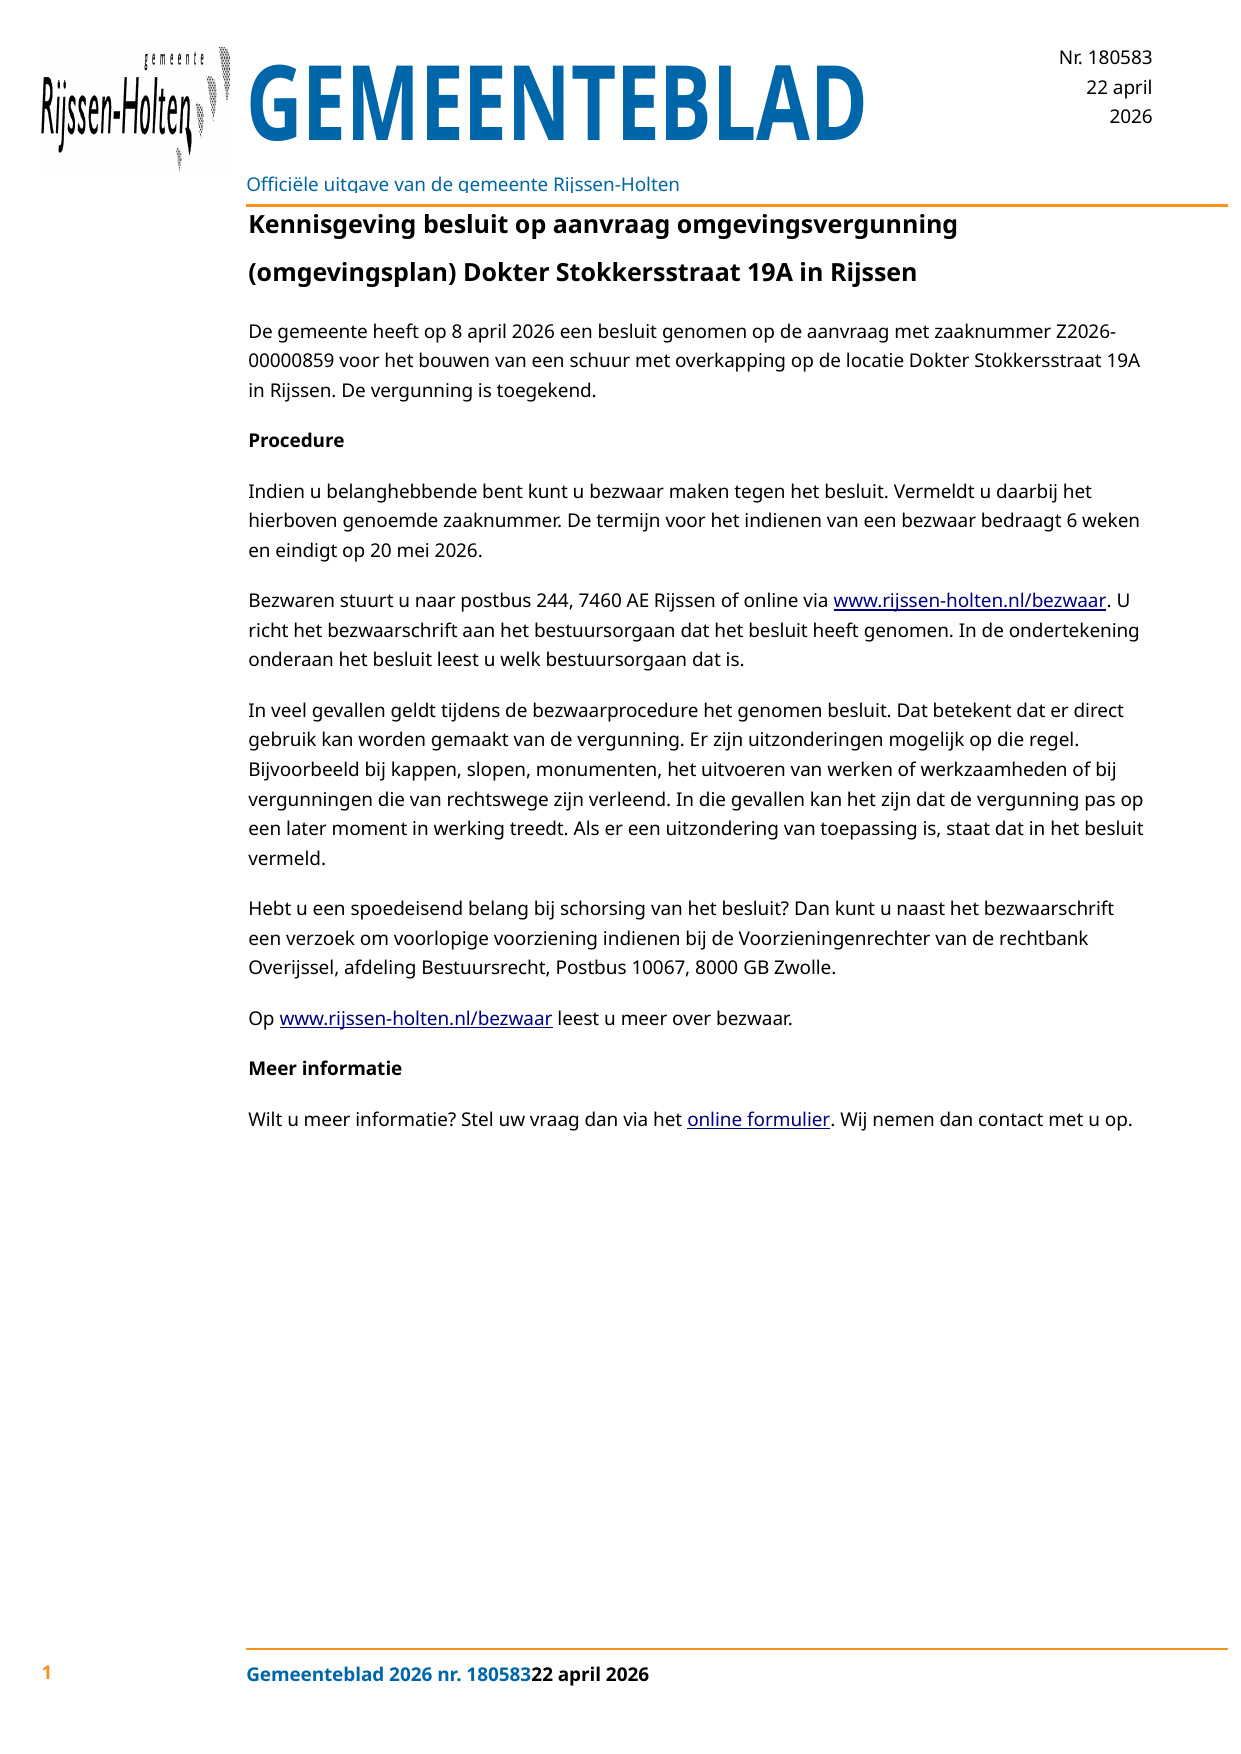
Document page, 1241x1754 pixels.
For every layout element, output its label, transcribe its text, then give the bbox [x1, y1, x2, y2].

text Op www.rijssen-holten.nl/bezwaar leest u meer over bezwaar. [248, 1005, 1152, 1031]
text Kennisgeving besluit op aanvraag omgevingsvergunning (omgevingsplan) Dokter Stokkersstraat 19A in Rijssen [248, 207, 1152, 288]
text Bezwaren stuurt u naar postbus 244, 7460 AE Rijssen of online via www.rijssen-holten.nl/bezwaar. U richt het bezwaarschrift aan het bestuursorgaan dat het besluit heeft genomen. In de ondertekening onderaan het besluit leest u welk bestuursorgaan dat is. [248, 587, 1152, 672]
text De gemeente heeft op 8 april 2026 een besluit genomen op de aanvraag met zaaknummer Z2026-00000859 voor het bouwen van een schuur met overkapping op de locatie Dokter Stokkersstraat 19A in Rijssen. De vergunning is toegekend. [248, 318, 1152, 403]
text Meer informatie [248, 1055, 1152, 1081]
text Hebt u een spoedeisend belang bij schorsing van het besluit? Dan kunt u naast het bezwaarschrift een verzoek om voorlopige voorziening indienen bij de Voorzieningenrechter van de rechtbank Overijssel, afdeling Bestuursrecht, Postbus 10067, 8000 GB Zwolle. [248, 895, 1152, 980]
text Indien u belanghebbende bent kunt u bezwaar maken tegen het besluit. Vermeldt u daarbij het hierboven genoemde zaaknummer. De termijn voor het indienen van een bezwaar bedraagt 6 weken en eindigt op 20 mei 2026. [248, 478, 1152, 563]
text Wilt u meer informatie? Stel uw vraag dan via het online formulier. Wij nemen dan contact met u op. [248, 1106, 1152, 1132]
picture [41, 47, 231, 172]
text In veel gevallen geldt tijdens de bezwaarprocedure het genomen besluit. Dat betekent dat er direct gebruik kan worden gemaakt van de vergunning. Er zijn uitzonderingen mogelijk op die regel. Bijvoorbeeld bij kappen, slopen, monumenten, het uitvoeren van werken of werkzaamheden of bij vergunningen die van rechtswege zijn verleend. In die gevallen kan het zijn dat de vergunning pas op een later moment in werking treedt. Als er een uitzondering van toepassing is, staat dat in het besluit vermeld. [248, 697, 1152, 871]
text Procedure [248, 427, 1152, 453]
